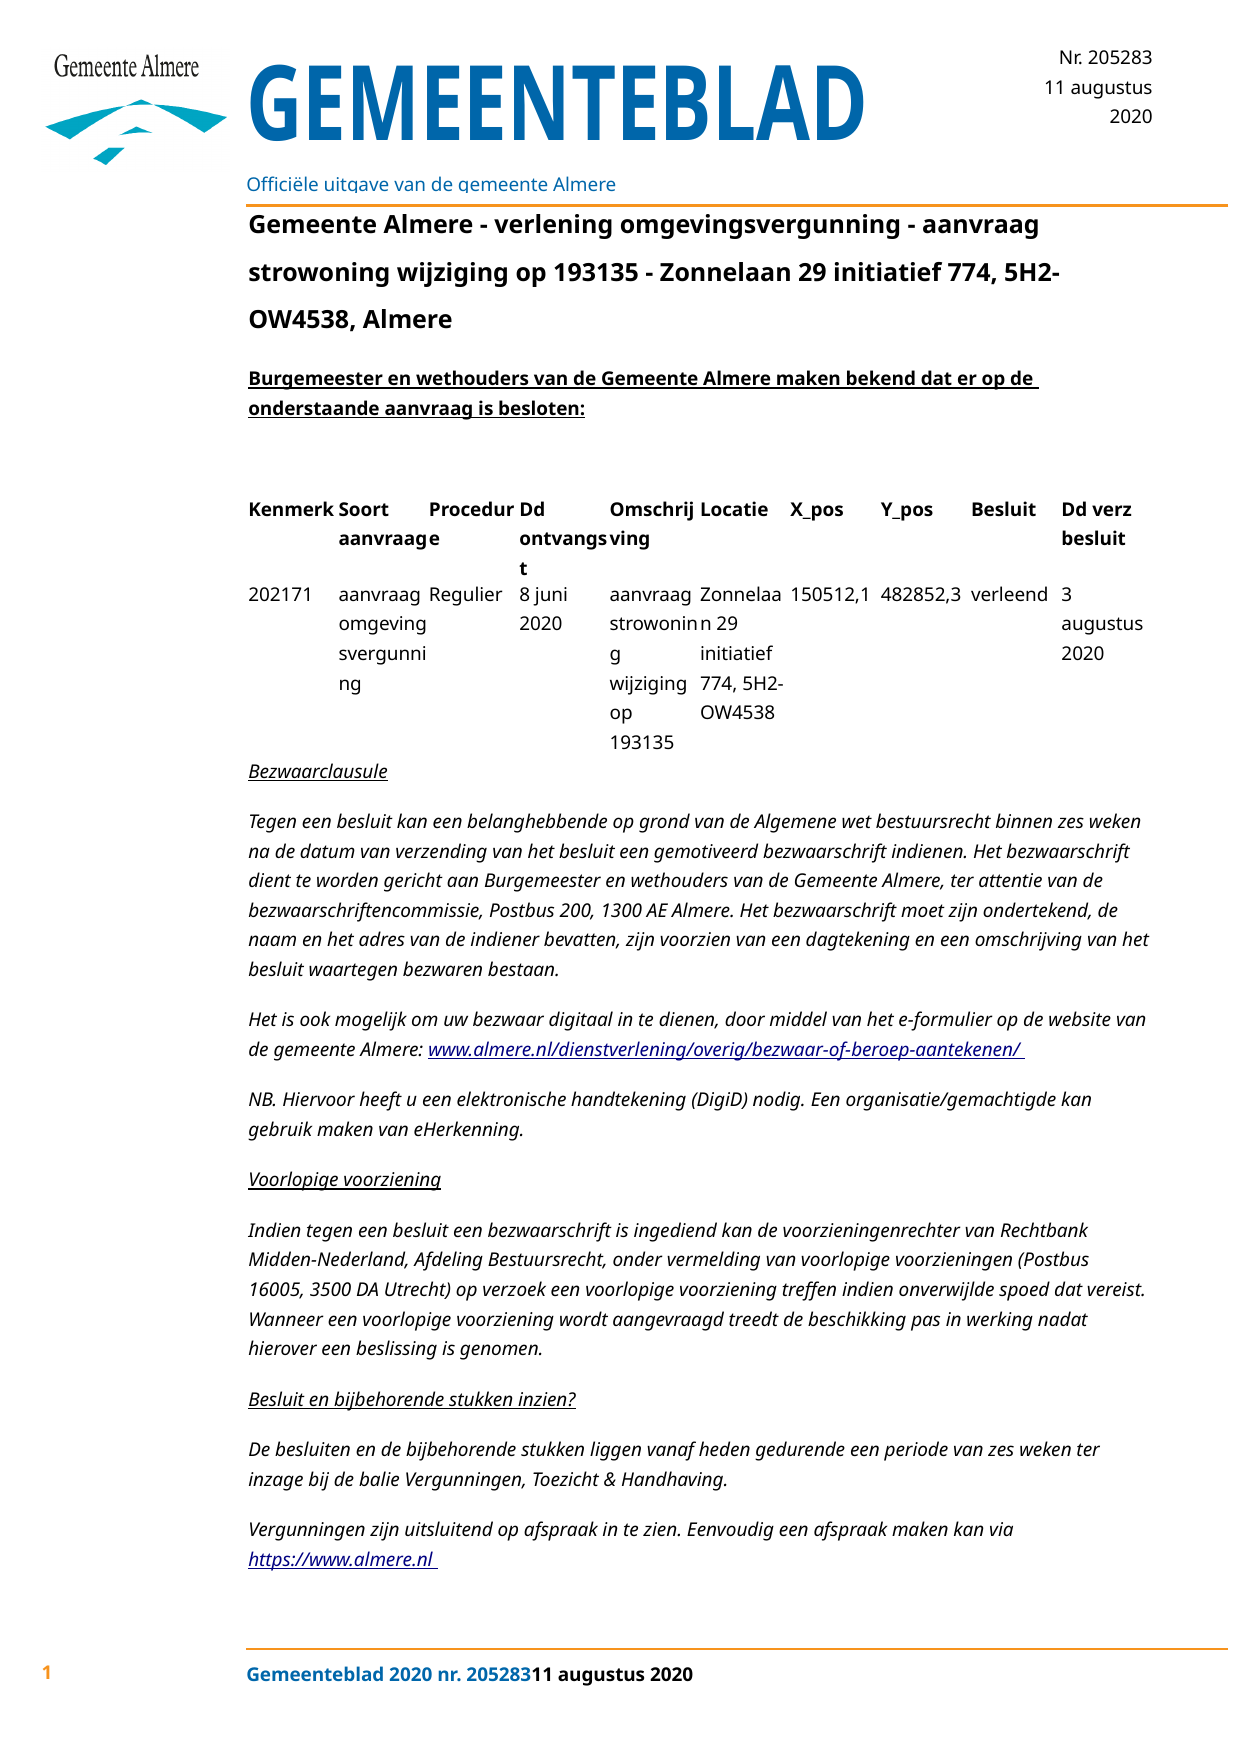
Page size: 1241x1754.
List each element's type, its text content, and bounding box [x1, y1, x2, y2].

table_cell 482852,3 [881, 581, 971, 754]
table_header Soort aanvraag [338, 496, 429, 581]
table_cell aanvraag omgevingsvergunning [338, 581, 429, 754]
table_cell 150512,1 [790, 581, 881, 754]
table_header Dd ontvangst [519, 496, 609, 581]
table_cell 3 augustus 2020 [1061, 581, 1152, 754]
table_header X_pos [790, 496, 881, 581]
text Indien tegen een besluit een bezwaarschrift is ingediend kan de voorzieningenrechter van Rechtbank Midden-Nederland, Afdeling Bestuursrecht, onder vermelding van voorlopige voorzieningen (Postbus 16005, 3500 DA Utrecht) op verzoek een voorlopige voorziening treffen indien onverwijlde spoed dat vereist. Wanneer een voorlopige voorziening wordt aangevraagd treedt de beschikking pas in werking nadat hierover een beslissing is genomen. [248, 1217, 1152, 1361]
table_header Besluit [971, 496, 1061, 581]
table_cell 202171 [248, 581, 338, 754]
text Gemeente Almere - verlening omgevingsvergunning - aanvraag strowoning wijziging op 193135 - Zonnelaan 29 initiatief 774, 5H2-OW4538, Almere [248, 207, 1152, 336]
table_cell aanvraag strowoning wijziging op 193135 [609, 581, 700, 754]
picture [41, 47, 231, 172]
table_header Y_pos [881, 496, 971, 581]
table_header Dd verz besluit [1061, 496, 1152, 581]
text Bezwaarclausule [248, 758, 1152, 783]
table_cell 8 juni 2020 [519, 581, 609, 754]
table_header Procedure [429, 496, 519, 581]
table_header Locatie [700, 496, 790, 581]
table_cell Zonnelaan 29 initiatief 774, 5H2-OW4538 [700, 581, 790, 754]
text De besluiten en de bijbehorende stukken liggen vanaf heden gedurende een periode van zes weken ter inzage bij de balie Vergunningen, Toezicht & Handhaving. [248, 1436, 1152, 1491]
table_header Omschrijving [609, 496, 700, 581]
text Besluit en bijbehorende stukken inzien? [248, 1386, 1152, 1411]
text Burgemeester en wethouders van de Gemeente Almere maken bekend dat er op de onderstaande aanvraag is besloten: [248, 366, 1152, 421]
table_header Kenmerk [248, 496, 338, 581]
text Tegen een besluit kan een belanghebbende op grond van de Algemene wet bestuursrecht binnen zes weken na de datum van verzending van het besluit een gemotiveerd bezwaarschrift indienen. Het bezwaarschrift dient te worden gericht aan Burgemeester en wethouders van de Gemeente Almere, ter attentie van de bezwaarschriftencommissie, Postbus 200, 1300 AE Almere. Het bezwaarschrift moet zijn ondertekend, de naam en het adres van de indiener bevatten, zijn voorzien van een dagtekening en een omschrijving van het besluit waartegen bezwaren bestaan. [248, 808, 1152, 982]
table_cell Regulier [429, 581, 519, 754]
text Vergunningen zijn uitsluitend op afspraak in te zien. Eenvoudig een afspraak maken kan via https://www.almere.nl [248, 1516, 1152, 1571]
text Voorlopige voorziening [248, 1167, 1152, 1192]
text NB. Hiervoor heeft u een elektronische handtekening (DigiD) nodig. Een organisatie/gemachtigde kan gebruik maken van eHerkenning. [248, 1087, 1152, 1142]
table_cell verleend [971, 581, 1061, 754]
text Het is ook mogelijk om uw bezwaar digitaal in te dienen, door middel van het e-formulier op de website van de gemeente Almere: www.almere.nl/dienstverlening/overig/bezwaar-of-beroep-aantekenen/ [248, 1007, 1152, 1062]
